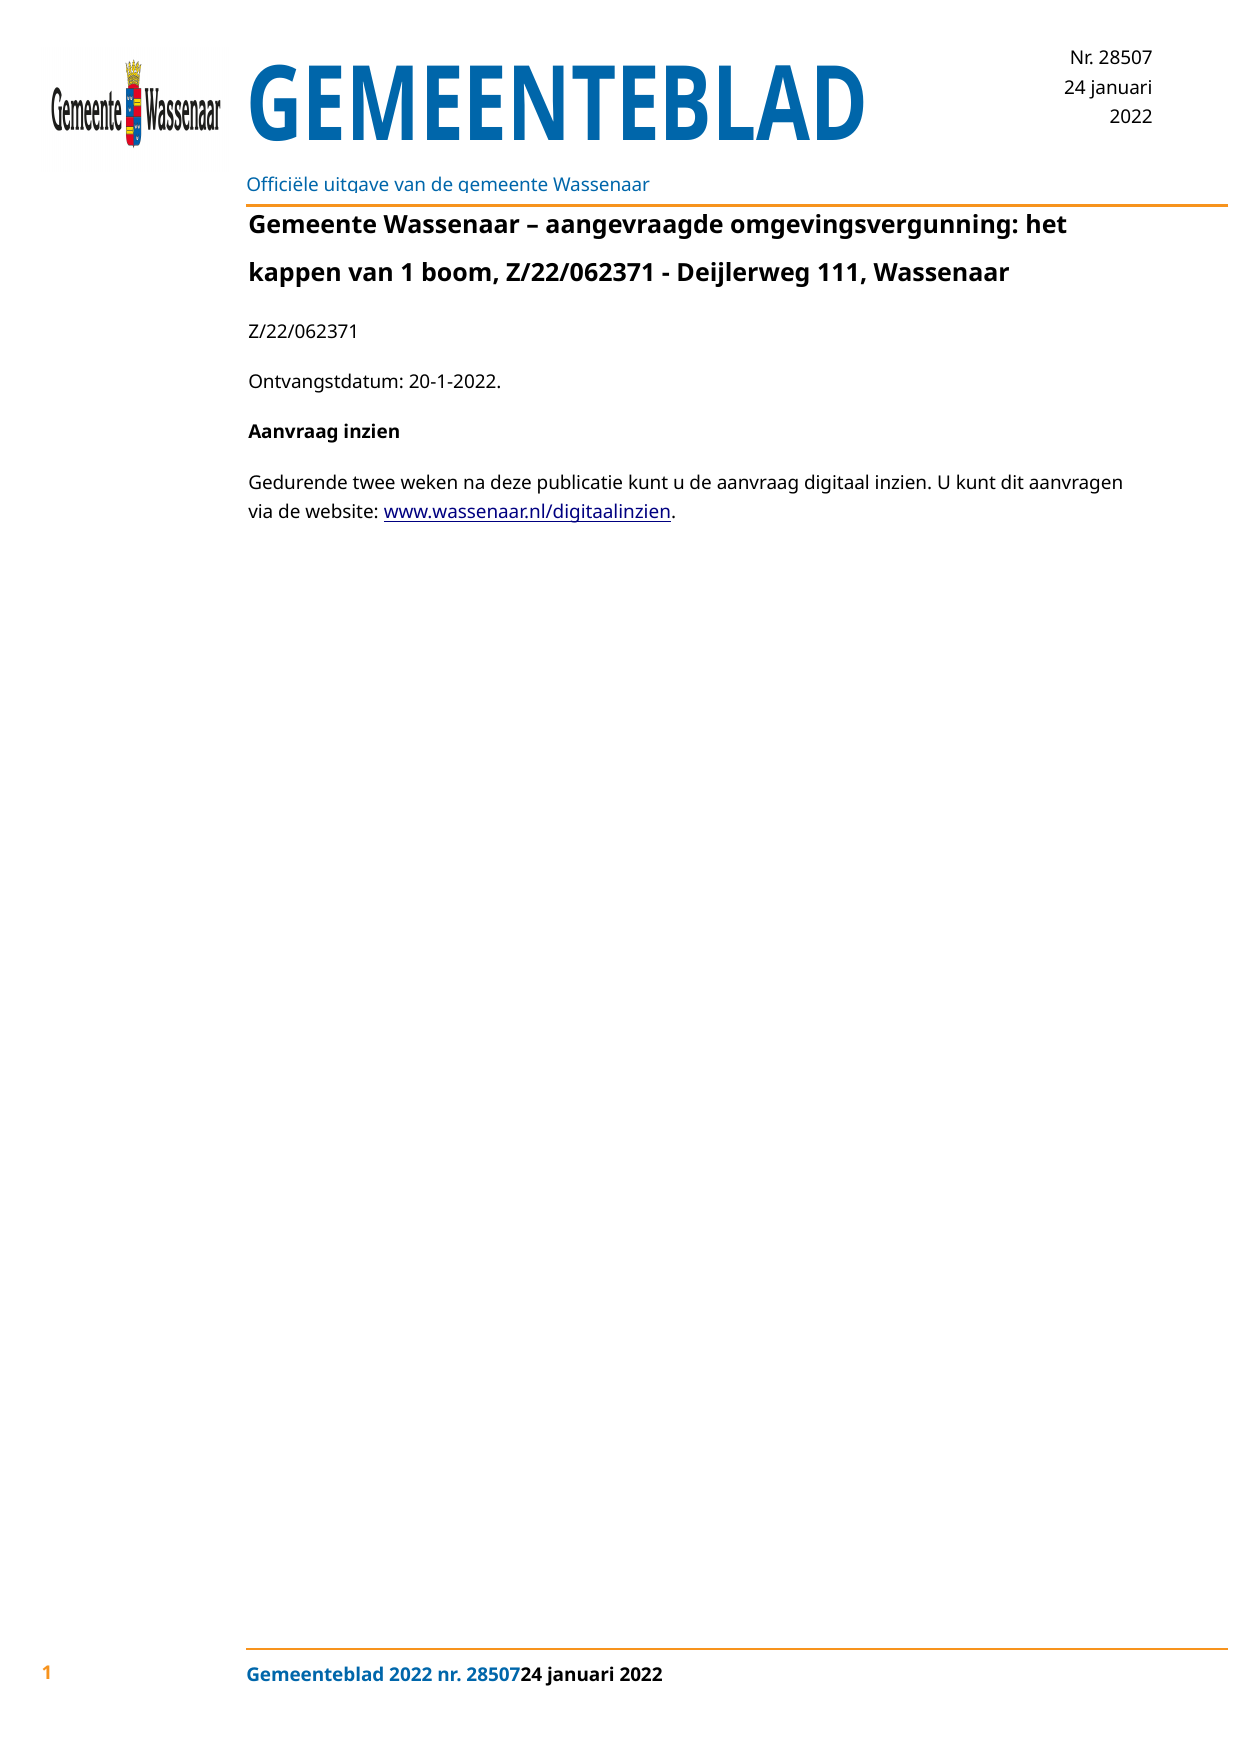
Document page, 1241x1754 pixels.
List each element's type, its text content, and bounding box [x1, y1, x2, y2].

picture [41, 47, 231, 172]
text Gemeente Wassenaar – aangevraagde omgevingsvergunning: het kappen van 1 boom, Z/22/062371 - Deijlerweg 111, Wassenaar [248, 207, 1152, 288]
text Ontvangstdatum: 20-1-2022. [248, 368, 1152, 394]
text Z/22/062371 [248, 318, 1152, 344]
text Gedurende twee weken na deze publicatie kunt u de aanvraag digitaal inzien. U kunt dit aanvragen via de website: www.wassenaar.nl/digitaalinzien. [248, 469, 1152, 524]
text Aanvraag inzien [248, 419, 1152, 444]
